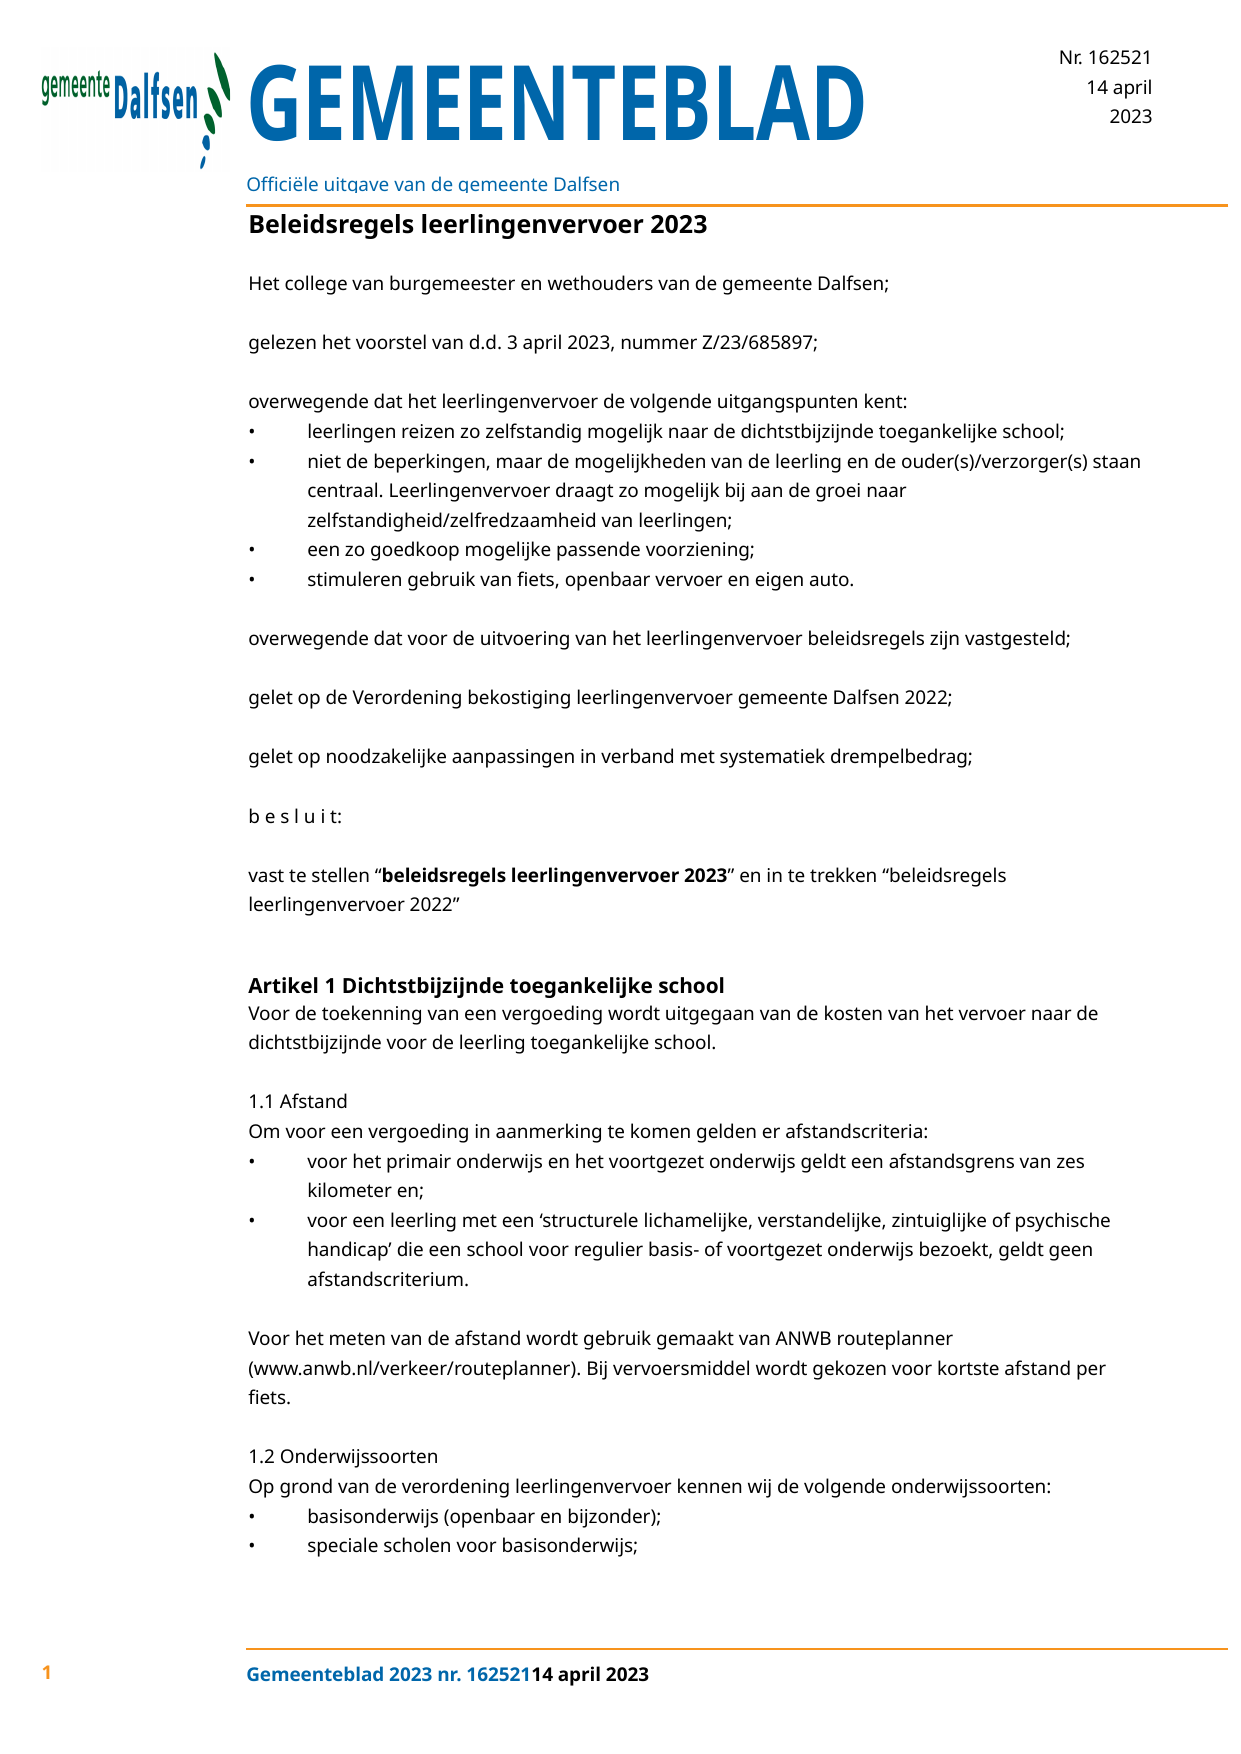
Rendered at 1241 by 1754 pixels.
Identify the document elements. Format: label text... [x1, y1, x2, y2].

list leerlingen reizen zo zelfstandig mogelijk naar de dichtstbijzijnde toegankelijke school; [248, 418, 1152, 444]
text Op grond van de verordening leerlingenvervoer kennen wij de volgende onderwijssoorten: [248, 1473, 1152, 1499]
list stimuleren gebruik van fiets, openbaar vervoer en eigen auto. [248, 566, 1152, 592]
text gelet op de Verordening bekostiging leerlingenvervoer gemeente Dalfsen 2022; [248, 684, 1152, 710]
text Artikel 1 Dichtstbijzijnde toegankelijke school [248, 972, 1152, 1000]
list een zo goedkoop mogelijke passende voorziening; [248, 537, 1152, 562]
list speciale scholen voor basisonderwijs; [248, 1532, 1152, 1558]
list niet de beperkingen, maar de mogelijkheden van de leerling en de ouder(s)/verzorger(s) staan centraal. Leerlingenvervoer draagt zo mogelijk bij aan de groei naar zelfstandigheid/zelfredzaamheid van leerlingen; [248, 448, 1152, 533]
list basisonderwijs (openbaar en bijzonder); [248, 1503, 1152, 1529]
text Beleidsregels leerlingenvervoer 2023 [248, 207, 1152, 241]
list voor een leerling met een ‘structurele lichamelijke, verstandelijke, zintuiglijke of psychische handicap’ die een school voor regulier basis- of voortgezet onderwijs bezoekt, geldt geen afstandscriterium. [248, 1207, 1152, 1292]
text b e s l u i t: [248, 803, 1152, 828]
text Voor het meten van de afstand wordt gebruik gemaakt van ANWB routeplanner (www.anwb.nl/verkeer/routeplanner). Bij vervoersmiddel wordt gekozen voor kortste afstand per fiets. [248, 1325, 1152, 1410]
text Om voor een vergoeding in aanmerking te komen gelden er afstandscriteria: [248, 1118, 1152, 1144]
text overwegende dat voor de uitvoering van het leerlingenvervoer beleidsregels zijn vastgesteld; [248, 625, 1152, 651]
text gelet op noodzakelijke aanpassingen in verband met systematiek drempelbedrag; [248, 744, 1152, 769]
text overwegende dat het leerlingenvervoer de volgende uitgangspunten kent: [248, 389, 1152, 414]
text vast te stellen “beleidsregels leerlingenvervoer 2023” en in te trekken “beleidsregels leerlingenvervoer 2022” [248, 862, 1152, 917]
picture [41, 47, 231, 172]
text gelezen het voorstel van d.d. 3 april 2023, nummer Z/23/685897; [248, 329, 1152, 355]
text 1.1 Afstand [248, 1089, 1152, 1114]
text Het college van burgemeester en wethouders van de gemeente Dalfsen; [248, 270, 1152, 296]
list voor het primair onderwijs en het voortgezet onderwijs geldt een afstandsgrens van zes kilometer en; [248, 1148, 1152, 1203]
text 1.2 Onderwijssoorten [248, 1444, 1152, 1469]
text Voor de toekenning van een vergoeding wordt uitgegaan van de kosten van het vervoer naar de dichtstbijzijnde voor de leerling toegankelijke school. [248, 1000, 1152, 1055]
